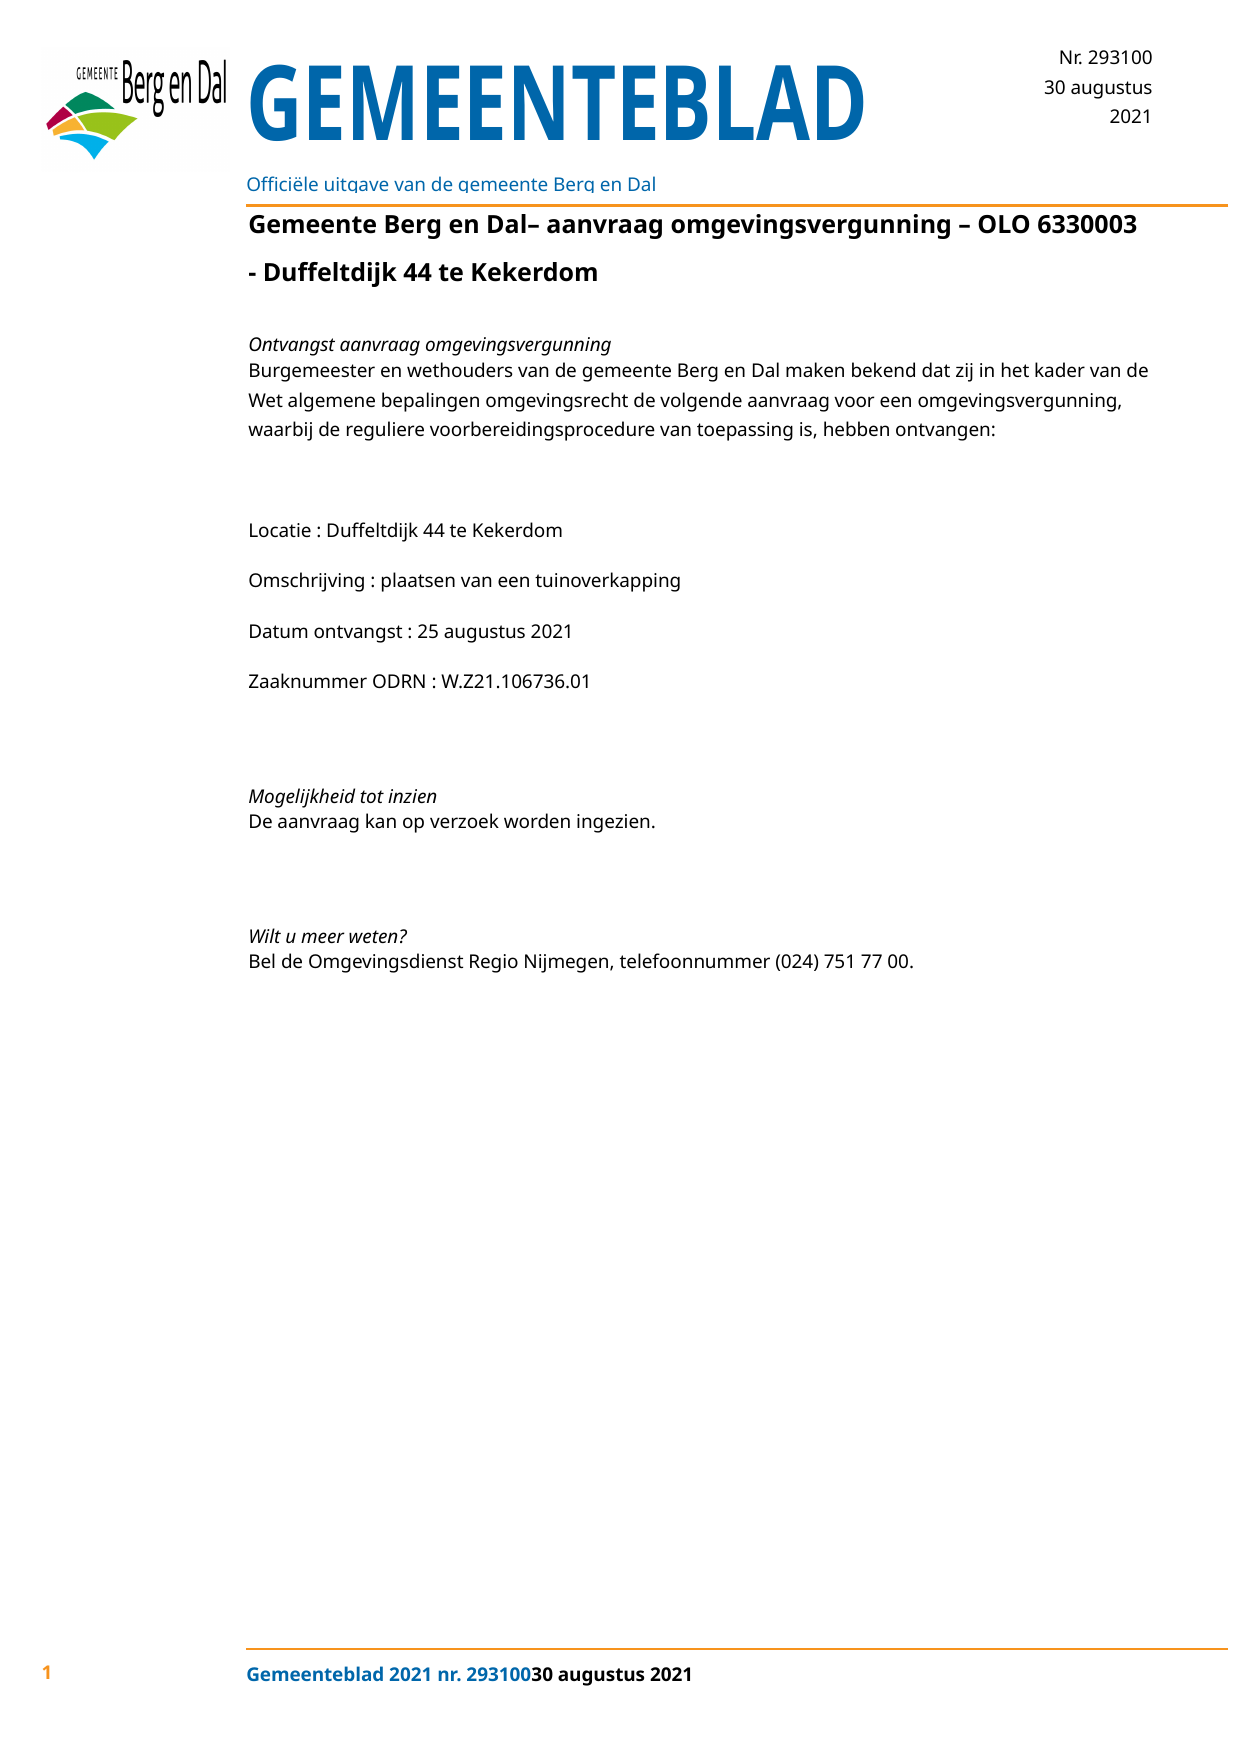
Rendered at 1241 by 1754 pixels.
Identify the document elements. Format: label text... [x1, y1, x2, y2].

text Burgemeester en wethouders van de gemeente Berg en Dal maken bekend dat zij in het kader van de Wet algemene bepalingen omgevingsrecht de volgende aanvraag voor een omgevingsvergunning, waarbij de reguliere voorbereidingsprocedure van toepassing is, hebben ontvangen: [248, 357, 1152, 442]
picture [41, 47, 231, 172]
text Gemeente Berg en Dal– aanvraag omgevingsvergunning – OLO 6330003 - Duffeltdijk 44 te Kekerdom [248, 207, 1152, 288]
text Datum ontvangst : 25 augustus 2021 [248, 618, 1152, 644]
text Zaaknummer ODRN : W.Z21.106736.01 [248, 668, 1152, 694]
text Bel de Omgevingsdienst Regio Nijmegen, telefoonnummer (024) 751 77 00. [248, 949, 1152, 974]
text Omschrijving : plaatsen van een tuinoverkapping [248, 568, 1152, 593]
text De aanvraag kan op verzoek worden ingezien. [248, 808, 1152, 834]
text Mogelijkheid tot inzien [248, 783, 1152, 808]
text Locatie : Duffeltdijk 44 te Kekerdom [248, 517, 1152, 543]
text Wilt u meer weten? [248, 923, 1152, 949]
text Ontvangst aanvraag omgevingsvergunning [248, 331, 1152, 357]
